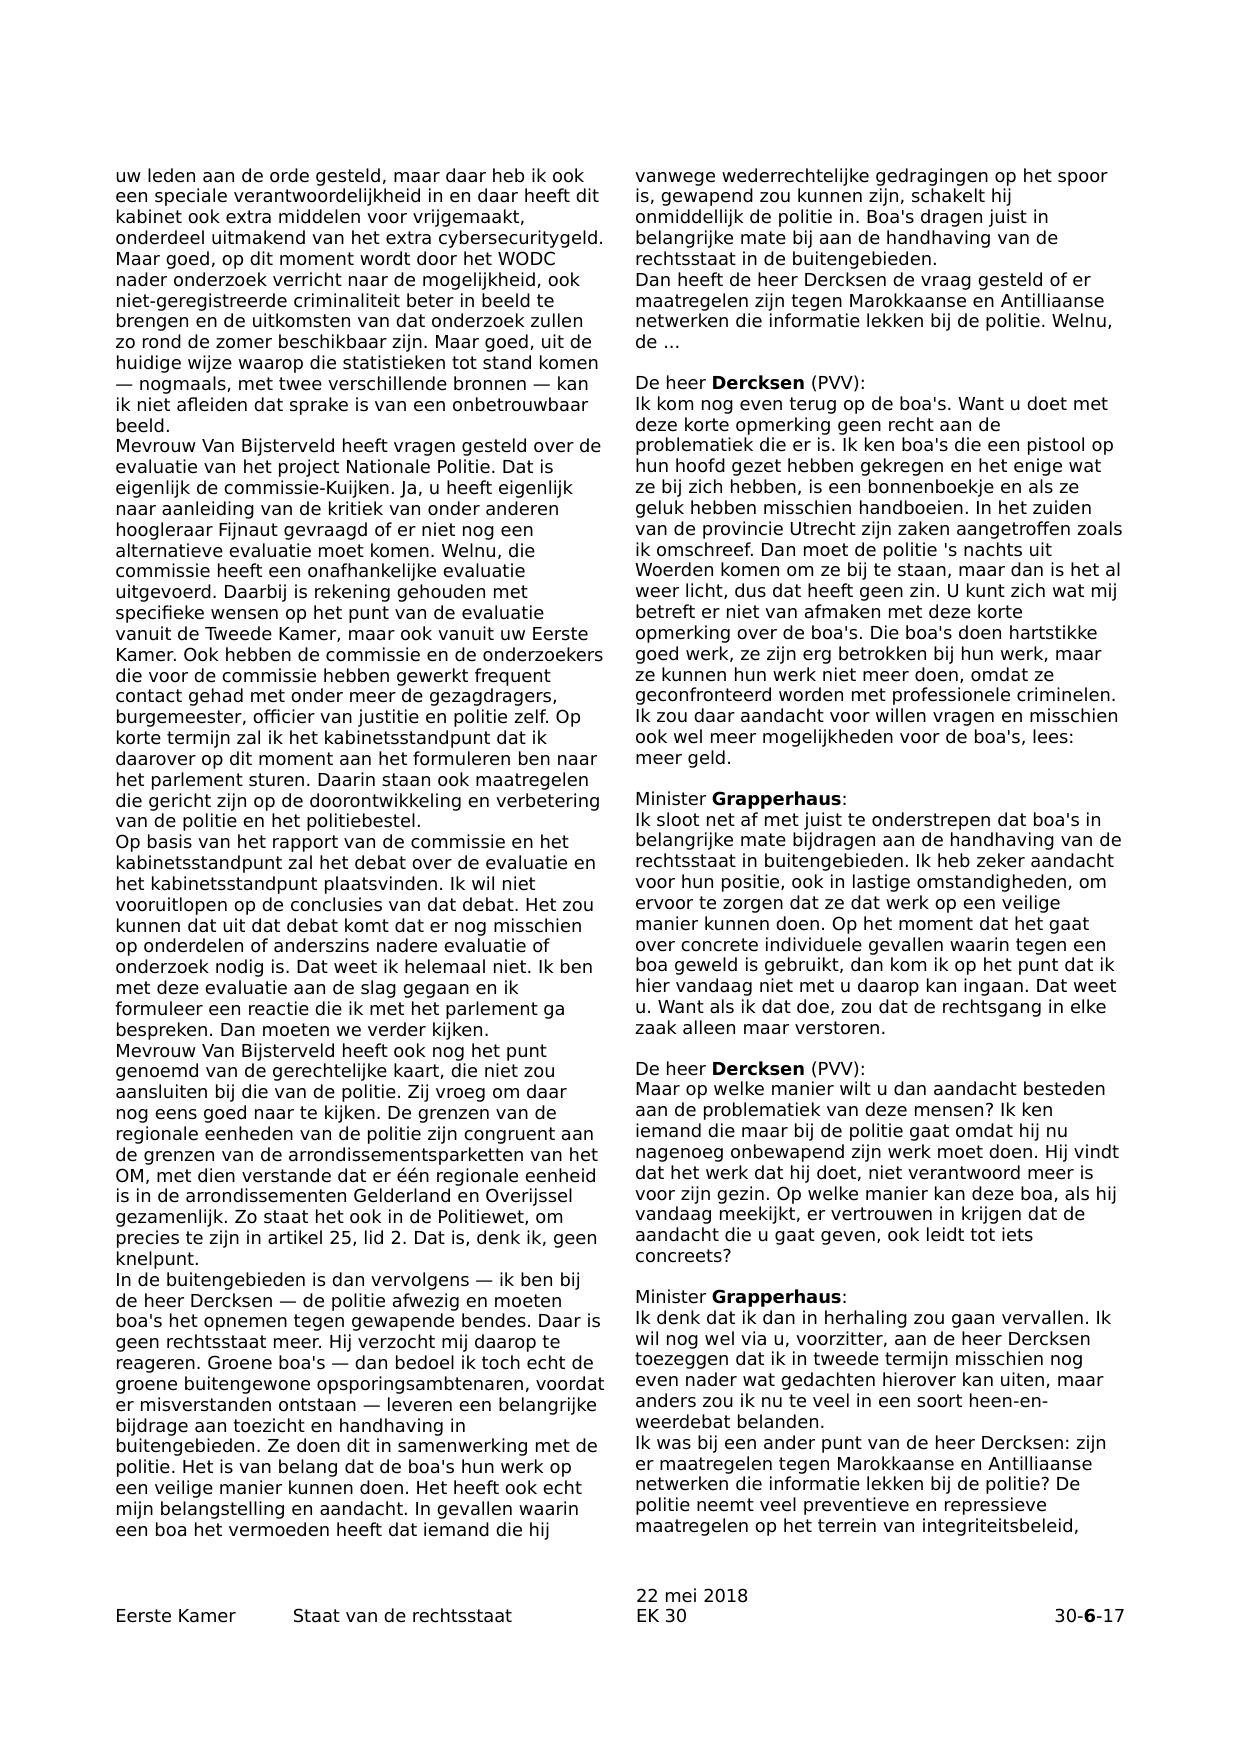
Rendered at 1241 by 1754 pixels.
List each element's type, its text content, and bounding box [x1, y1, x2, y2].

text Ik was bij een ander punt van de heer Dercksen: zijn er maatregelen tegen Marokkaanse en Antilliaanse netwerken die informatie lekken bij de politie? De politie neemt veel preventieve en repressieve maatregelen op het terrein van integriteitsbeleid, [635, 1432, 1125, 1537]
text Ik denk dat ik dan in herhaling zou gaan vervallen. Ik wil nog wel via u, voorzitter, aan de heer Dercksen toezeggen dat ik in tweede termijn misschien nog even nader wat gedachten hierover kan uiten, maar anders zou ik nu te veel in een soort heen-en-weerdebat belanden. [635, 1307, 1125, 1432]
text vanwege wederrechtelijke gedragingen op het spoor is, gewapend zou kunnen zijn, schakelt hij onmiddellijk de politie in. Boa's dragen juist in belangrijke mate bij aan de handhaving van de rechtsstaat in de buitengebieden. [635, 165, 1125, 269]
text De heer Dercksen (PVV): [635, 373, 1125, 393]
text In de buitengebieden is dan vervolgens — ik ben bij de heer Dercksen — de politie afwezig en moeten boa's het opnemen tegen gewapende bendes. Daar is geen rechtsstaat meer. Hij verzocht mij daarop te reageren. Groene boa's — dan bedoel ik toch echt de groene buitengewone opsporingsambtenaren, voordat er misverstanden ontstaan — leveren een belangrijke bijdrage aan toezicht en handhaving in buitengebieden. Ze doen dit in samenwerking met de politie. Het is van belang dat de boa's hun werk op een veilige manier kunnen doen. Het heeft ook echt mijn belangstelling en aandacht. In gevallen waarin een boa het vermoeden heeft dat iemand die hij [115, 1269, 605, 1540]
text Dan heeft de heer Dercksen de vraag gesteld of er maatregelen zijn tegen Marokkaanse en Antilliaanse netwerken die informatie lekken bij de politie. Welnu, de ... [635, 269, 1125, 353]
text Minister Grapperhaus: [635, 1287, 1125, 1307]
text Ik kom nog even terug op de boa's. Want u doet met deze korte opmerking geen recht aan de problematiek die er is. Ik ken boa's die een pistool op hun hoofd gezet hebben gekregen en het enige wat ze bij zich hebben, is een bonnenboekje en als ze geluk hebben misschien handboeien. In het zuiden van de provincie Utrecht zijn zaken aangetroffen zoals ik omschreef. Dan moet de politie 's nachts uit Woerden komen om ze bij te staan, maar dan is het al weer licht, dus dat heeft geen zin. U kunt zich wat mij betreft er niet van afmaken met deze korte opmerking over de boa's. Die boa's doen hartstikke goed werk, ze zijn erg betrokken bij hun werk, maar ze kunnen hun werk niet meer doen, omdat ze geconfronteerd worden met professionele criminelen. Ik zou daar aandacht voor willen vragen en misschien ook wel meer mogelijkheden voor de boa's, lees: meer geld. [635, 393, 1125, 768]
text Ik sloot net af met juist te onderstrepen dat boa's in belangrijke mate bijdragen aan de handhaving van de rechtsstaat in buitengebieden. Ik heb zeker aandacht voor hun positie, ook in lastige omstandigheden, om ervoor te zorgen dat ze dat werk op een veilige manier kunnen doen. Op het moment dat het gaat over concrete individuele gevallen waarin tegen een boa geweld is gebruikt, dan kom ik op het punt dat ik hier vandaag niet met u daarop kan ingaan. Dat weet u. Want als ik dat doe, zou dat de rechtsgang in elke zaak alleen maar verstoren. [635, 809, 1125, 1038]
text Op basis van het rapport van de commissie en het kabinetsstandpunt zal het debat over de evaluatie en het kabinetsstandpunt plaatsvinden. Ik wil niet vooruitlopen op de conclusies van dat debat. Het zou kunnen dat uit dat debat komt dat er nog misschien op onderdelen of anderszins nadere evaluatie of onderzoek nodig is. Dat weet ik helemaal niet. Ik ben met deze evaluatie aan de slag gegaan en ik formuleer een reactie die ik met het parlement ga bespreken. Dan moeten we verder kijken. [115, 832, 605, 1040]
text uw leden aan de orde gesteld, maar daar heb ik ook een speciale verantwoordelijkheid in en daar heeft dit kabinet ook extra middelen voor vrijgemaakt, onderdeel uitmakend van het extra cybersecuritygeld. Maar goed, op dit moment wordt door het WODC nader onderzoek verricht naar de mogelijkheid, ook niet-geregistreerde criminaliteit beter in beeld te brengen en de uitkomsten van dat onderzoek zullen zo rond de zomer beschikbaar zijn. Maar goed, uit de huidige wijze waarop die statistieken tot stand komen — nogmaals, met twee verschillende bronnen — kan ik niet afleiden dat sprake is van een onbetrouwbaar beeld. [115, 165, 605, 436]
text Mevrouw Van Bijsterveld heeft vragen gesteld over de evaluatie van het project Nationale Politie. Dat is eigenlijk de commissie-Kuijken. Ja, u heeft eigenlijk naar aanleiding van de kritiek van onder anderen hoogleraar Fijnaut gevraagd of er niet nog een alternatieve evaluatie moet komen. Welnu, die commissie heeft een onafhankelijke evaluatie uitgevoerd. Daarbij is rekening gehouden met specifieke wensen op het punt van de evaluatie vanuit de Tweede Kamer, maar ook vanuit uw Eerste Kamer. Ook hebben de commissie en de onderzoekers die voor de commissie hebben gewerkt frequent contact gehad met onder meer de gezagdragers, burgemeester, officier van justitie en politie zelf. Op korte termijn zal ik het kabinetsstandpunt dat ik daarover op dit moment aan het formuleren ben naar het parlement sturen. Daarin staan ook maatregelen die gericht zijn op de doorontwikkeling en verbetering van de politie en het politiebestel. [115, 436, 605, 832]
text Mevrouw Van Bijsterveld heeft ook nog het punt genoemd van de gerechtelijke kaart, die niet zou aansluiten bij die van de politie. Zij vroeg om daar nog eens goed naar te kijken. De grenzen van de regionale eenheden van de politie zijn congruent aan de grenzen van de arrondissementsparketten van het OM, met dien verstande dat er één regionale eenheid is in de arrondissementen Gelderland en Overijssel gezamenlijk. Zo staat het ook in de Politiewet, om precies te zijn in artikel 25, lid 2. Dat is, denk ik, geen knelpunt. [115, 1040, 605, 1269]
text Minister Grapperhaus: [635, 788, 1125, 809]
text Maar op welke manier wilt u dan aandacht besteden aan de problematiek van deze mensen? Ik ken iemand die maar bij de politie gaat omdat hij nu nagenoeg onbewapend zijn werk moet doen. Hij vindt dat het werk dat hij doet, niet verantwoord meer is voor zijn gezin. Op welke manier kan deze boa, als hij vandaag meekijkt, er vertrouwen in krijgen dat de aandacht die u gaat geven, ook leidt tot iets concreets? [635, 1079, 1125, 1267]
text De heer Dercksen (PVV): [635, 1058, 1125, 1079]
